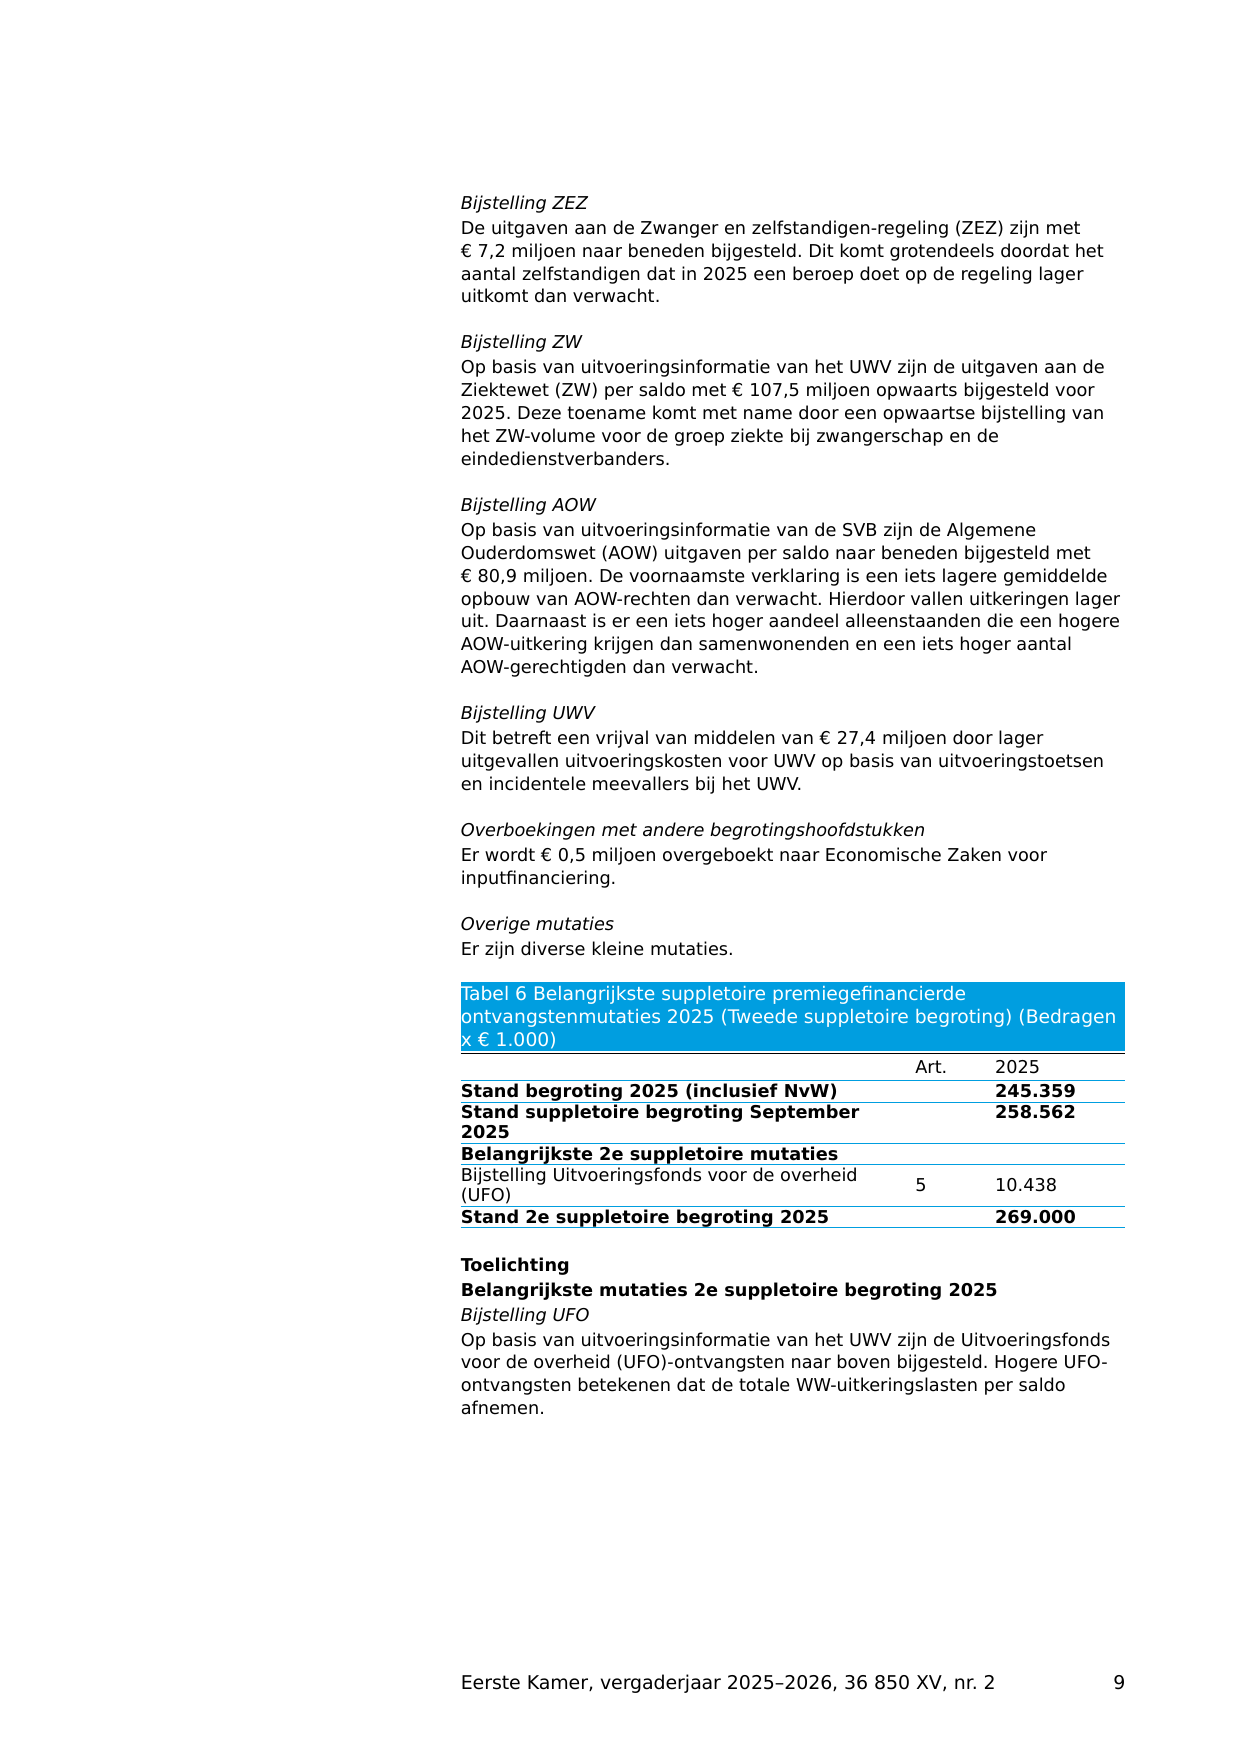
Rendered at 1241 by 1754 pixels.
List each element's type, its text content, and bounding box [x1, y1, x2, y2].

text Er wordt € 0,5 miljoen overgeboekt naar Economische Zaken voor inputfinanciering. [461, 843, 1125, 889]
table_cell [992, 1144, 1125, 1164]
table_cell Stand 2e suppletoire begroting 2025 [461, 1207, 912, 1227]
text Belangrijkste mutaties 2e suppletoire begroting 2025 [461, 1278, 1125, 1301]
table_cell 245.359 [992, 1081, 1125, 1101]
table_cell Belangrijkste 2e suppletoire mutaties [461, 1144, 912, 1164]
table_cell Bijstelling Uitvoeringsfonds voor de overheid (UFO) [461, 1165, 912, 1206]
table_cell Stand begroting 2025 (inclusief NvW) [461, 1081, 912, 1101]
table_cell [912, 1081, 992, 1101]
table_cell 258.562 [992, 1103, 1125, 1143]
text Toelichting [461, 1253, 1125, 1276]
text Bijstelling AOW [461, 493, 1125, 516]
table_cell Stand suppletoire begroting September 2025 [461, 1103, 912, 1143]
table_cell 10.438 [992, 1165, 1125, 1206]
text Op basis van uitvoeringsinformatie van de SVB zijn de Algemene Ouderdomswet (AOW) uitgaven per saldo naar beneden bijgesteld met € 80,9 miljoen. De voornaamste verklaring is een iets lagere gemiddelde opbouw van AOW-rechten dan verwacht. Hierdoor vallen uitkeringen lager uit. Daarnaast is er een iets hoger aandeel alleenstaanden die een hogere AOW-uitkering krijgen dan samenwonenden en een iets hoger aantal AOW-gerechtigden dan verwacht. [461, 518, 1125, 678]
text Overige mutaties [461, 912, 1125, 934]
table_cell 2025 [992, 1054, 1125, 1080]
text Op basis van uitvoeringsinformatie van het UWV zijn de uitgaven aan de Ziektewet (ZW) per saldo met € 107,5 miljoen opwaarts bijgesteld voor 2025. Deze toename komt met name door een opwaartse bijstelling van het ZW-volume voor de groep ziekte bij zwangerschap en de eindedienstverbanders. [461, 355, 1125, 470]
table_cell 269.000 [992, 1207, 1125, 1227]
text Bijstelling UFO [461, 1303, 1125, 1326]
text Bijstelling ZEZ [461, 191, 1125, 214]
table_cell 5 [912, 1165, 992, 1206]
table_cell [912, 1207, 992, 1227]
table_cell Art. [912, 1054, 992, 1080]
text Bijstelling UWV [461, 701, 1125, 724]
table_cell [461, 1054, 912, 1080]
text Op basis van uitvoeringsinformatie van het UWV zijn de Uitvoeringsfonds voor de overheid (UFO)-ontvangsten naar boven bijgesteld. Hogere UFO-ontvangsten betekenen dat de totale WW-uitkeringslasten per saldo afnemen. [461, 1328, 1125, 1419]
text Overboekingen met andere begrotingshoofdstukken [461, 818, 1125, 841]
table_cell [912, 1103, 992, 1143]
table_cell [912, 1144, 992, 1164]
text Dit betreft een vrijval van middelen van € 27,4 miljoen door lager uitgevallen uitvoeringskosten voor UWV op basis van uitvoeringstoetsen en incidentele meevallers bij het UWV. [461, 726, 1125, 795]
text Bijstelling ZW [461, 330, 1125, 353]
text De uitgaven aan de Zwanger en zelfstandigen-regeling (ZEZ) zijn met € 7,2 miljoen naar beneden bijgesteld. Dit komt grotendeels doordat het aantal zelfstandigen dat in 2025 een beroep doet op de regeling lager uitkomt dan verwacht. [461, 216, 1125, 307]
text Er zijn diverse kleine mutaties. [461, 937, 1125, 959]
